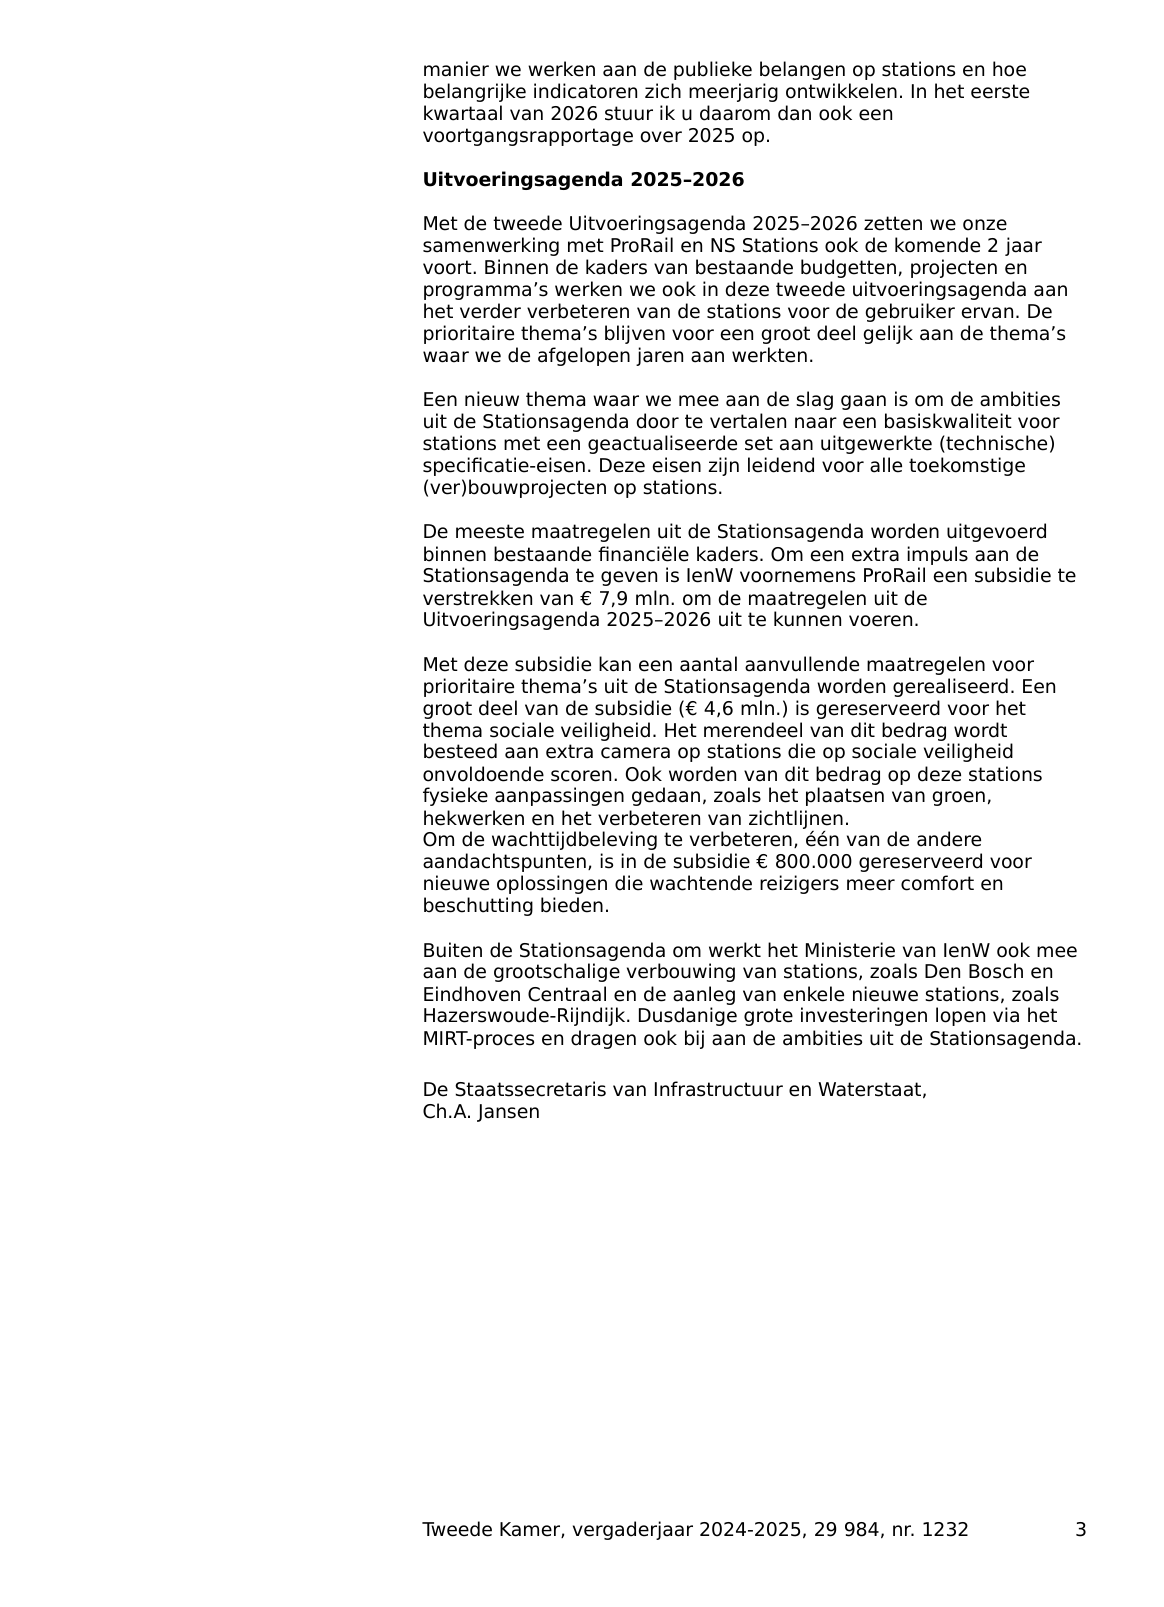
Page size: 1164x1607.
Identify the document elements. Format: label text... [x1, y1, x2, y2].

text De Staatssecretaris van Infrastructuur en Waterstaat, Ch.A. Jansen [422, 1079, 1087, 1123]
text Om de wachttijdbeleving te verbeteren, één van de andere aandachtspunten, is in de subsidie € 800.000 gereserveerd voor nieuwe oplossingen die wachtende reizigers meer comfort en beschutting bieden. [422, 829, 1087, 917]
text Een nieuw thema waar we mee aan de slag gaan is om de ambities uit de Stationsagenda door te vertalen naar een basiskwaliteit voor stations met een geactualiseerde set aan uitgewerkte (technische) specificatie-eisen. Deze eisen zijn leidend voor alle toekomstige (ver)bouwprojecten op stations. [422, 389, 1087, 499]
text Met deze subsidie kan een aantal aanvullende maatregelen voor prioritaire thema’s uit de Stationsagenda worden gerealiseerd. Een groot deel van de subsidie (€ 4,6 mln.) is gereserveerd voor het thema sociale veiligheid. Het merendeel van dit bedrag wordt besteed aan extra camera op stations die op sociale veiligheid onvoldoende scoren. Ook worden van dit bedrag op deze stations fysieke aanpassingen gedaan, zoals het plaatsen van groen, hekwerken en het verbeteren van zichtlijnen. [422, 653, 1087, 829]
text manier we werken aan de publieke belangen op stations en hoe belangrijke indicatoren zich meerjarig ontwikkelen. In het eerste kwartaal van 2026 stuur ik u daarom dan ook een voortgangsrapportage over 2025 op. [422, 59, 1087, 147]
text Met de tweede Uitvoeringsagenda 2025–2026 zetten we onze samenwerking met ProRail en NS Stations ook de komende 2 jaar voort. Binnen de kaders van bestaande budgetten, projecten en programma’s werken we ook in deze tweede uitvoeringsagenda aan het verder verbeteren van de stations voor de gebruiker ervan. De prioritaire thema’s blijven voor een groot deel gelijk aan de thema’s waar we de afgelopen jaren aan werkten. [422, 213, 1087, 367]
text De meeste maatregelen uit de Stationsagenda worden uitgevoerd binnen bestaande financiële kaders. Om een extra impuls aan de Stationsagenda te geven is IenW voornemens ProRail een subsidie te verstrekken van € 7,9 mln. om de maatregelen uit de Uitvoeringsagenda 2025–2026 uit te kunnen voeren. [422, 521, 1087, 631]
subtitle Uitvoeringsagenda 2025–2026 [422, 169, 1087, 191]
text Buiten de Stationsagenda om werkt het Ministerie van IenW ook mee aan de grootschalige verbouwing van stations, zoals Den Bosch en Eindhoven Centraal en de aanleg van enkele nieuwe stations, zoals Hazerswoude-Rijndijk. Dusdanige grote investeringen lopen via het MIRT-proces en dragen ook bij aan de ambities uit de Stationsagenda. [422, 939, 1087, 1049]
